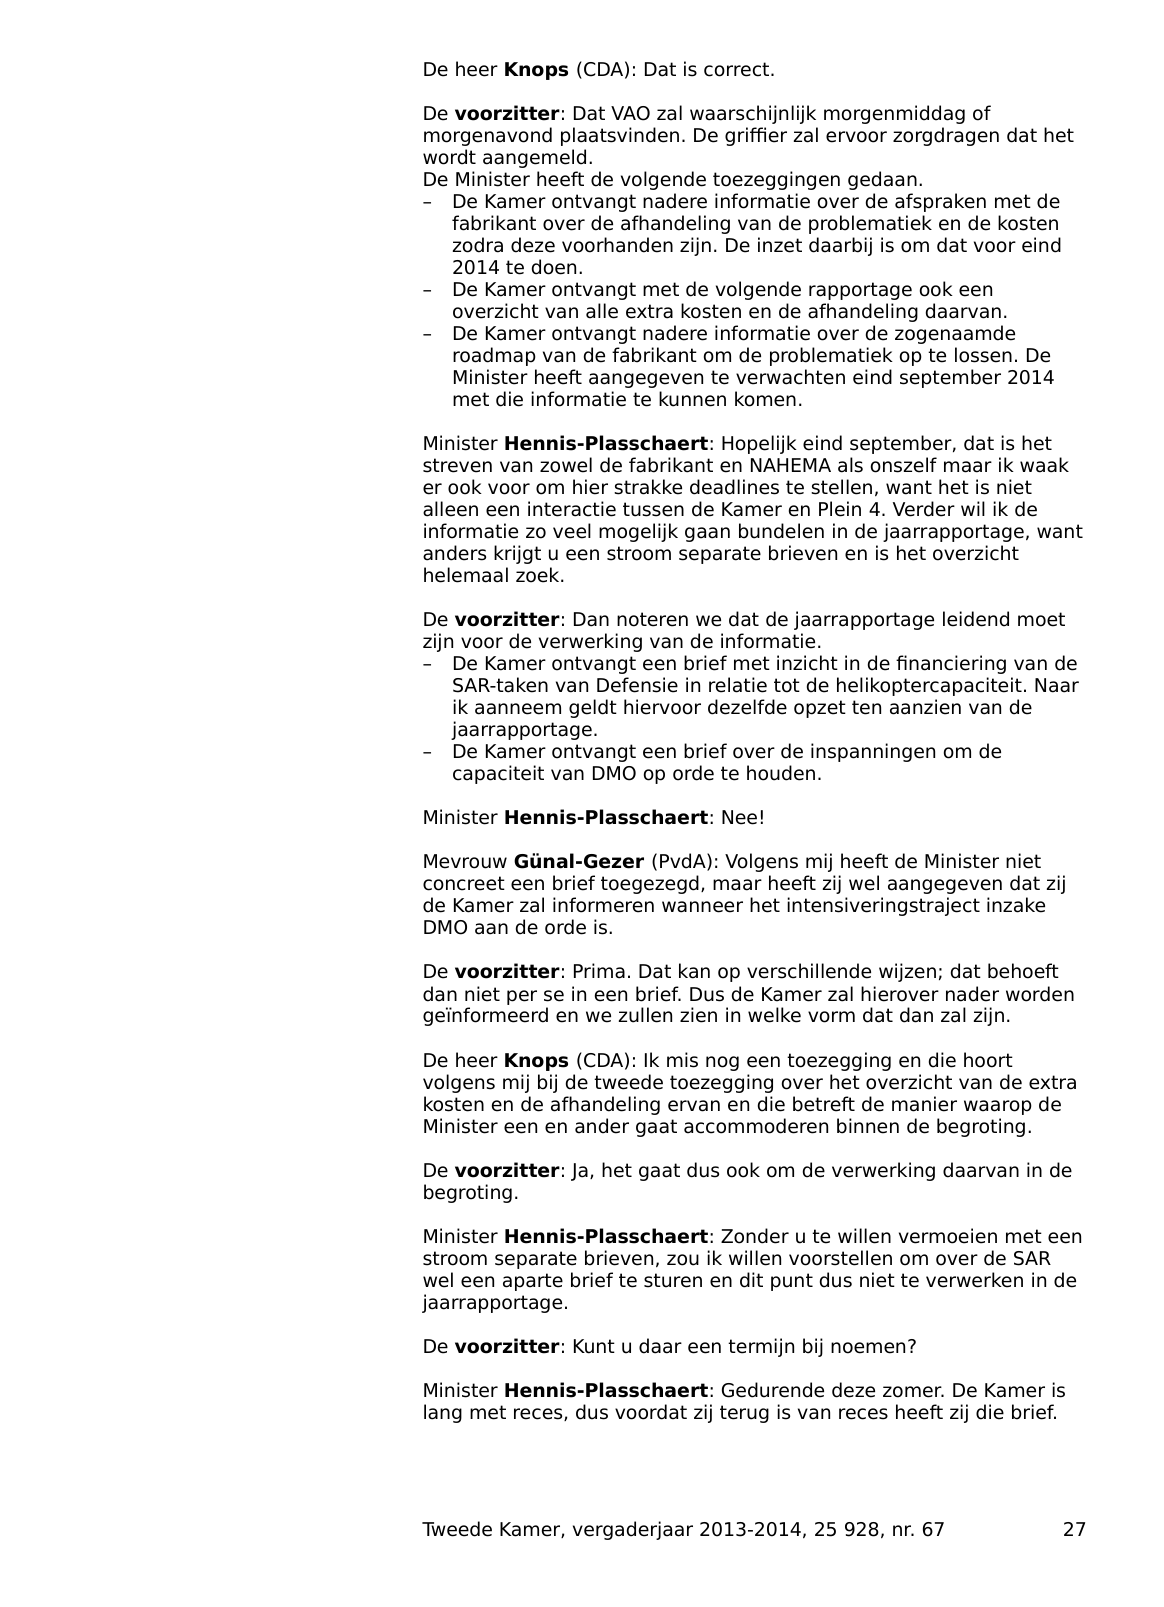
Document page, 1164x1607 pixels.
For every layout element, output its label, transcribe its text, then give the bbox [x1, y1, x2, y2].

text De heer Knops (CDA): Dat is correct. [422, 59, 1087, 81]
text Minister Hennis-Plasschaert: Hopelijk eind september, dat is het streven van zowel de fabrikant en NAHEMA als onszelf maar ik waak er ook voor om hier strakke deadlines te stellen, want het is niet alleen een interactie tussen de Kamer en Plein 4. Verder wil ik de informatie zo veel mogelijk gaan bundelen in de jaarrapportage, want anders krijgt u een stroom separate brieven en is het overzicht helemaal zoek. [422, 433, 1087, 587]
text – De Kamer ontvangt nadere informatie over de afspraken met de fabrikant over de afhandeling van de problematiek en de kosten zodra deze voorhanden zijn. De inzet daarbij is om dat voor eind 2014 te doen. [422, 191, 1087, 279]
text De voorzitter: Ja, het gaat dus ook om de verwerking daarvan in de begroting. [422, 1160, 1087, 1204]
text – De Kamer ontvangt een brief over de inspanningen om de capaciteit van DMO op orde te houden. [422, 741, 1087, 785]
text De Minister heeft de volgende toezeggingen gedaan. [422, 169, 1087, 191]
text De voorzitter: Prima. Dat kan op verschillende wijzen; dat behoeft dan niet per se in een brief. Dus de Kamer zal hierover nader worden geïnformeerd en we zullen zien in welke vorm dat dan zal zijn. [422, 961, 1087, 1027]
text – De Kamer ontvangt een brief met inzicht in de financiering van de SAR-taken van Defensie in relatie tot de helikoptercapaciteit. Naar ik aanneem geldt hiervoor dezelfde opzet ten aanzien van de jaarrapportage. [422, 653, 1087, 741]
text De voorzitter: Dat VAO zal waarschijnlijk morgenmiddag of morgenavond plaatsvinden. De griffier zal ervoor zorgdragen dat het wordt aangemeld. [422, 103, 1087, 169]
text De voorzitter: Dan noteren we dat de jaarrapportage leidend moet zijn voor de verwerking van de informatie. [422, 609, 1087, 653]
text De voorzitter: Kunt u daar een termijn bij noemen? [422, 1336, 1087, 1358]
text Minister Hennis-Plasschaert: Nee! [422, 807, 1087, 829]
text – De Kamer ontvangt met de volgende rapportage ook een overzicht van alle extra kosten en de afhandeling daarvan. [422, 279, 1087, 323]
text Minister Hennis-Plasschaert: Zonder u te willen vermoeien met een stroom separate brieven, zou ik willen voorstellen om over de SAR wel een aparte brief te sturen en dit punt dus niet te verwerken in de jaarrapportage. [422, 1226, 1087, 1314]
text Minister Hennis-Plasschaert: Gedurende deze zomer. De Kamer is lang met reces, dus voordat zij terug is van reces heeft zij die brief. [422, 1380, 1087, 1424]
text Mevrouw Günal-Gezer (PvdA): Volgens mij heeft de Minister niet concreet een brief toegezegd, maar heeft zij wel aangegeven dat zij de Kamer zal informeren wanneer het intensiveringstraject inzake DMO aan de orde is. [422, 851, 1087, 939]
text De heer Knops (CDA): Ik mis nog een toezegging en die hoort volgens mij bij de tweede toezegging over het overzicht van de extra kosten en de afhandeling ervan en die betreft de manier waarop de Minister een en ander gaat accommoderen binnen de begroting. [422, 1049, 1087, 1137]
text – De Kamer ontvangt nadere informatie over de zogenaamde roadmap van de fabrikant om de problematiek op te lossen. De Minister heeft aangegeven te verwachten eind september 2014 met die informatie te kunnen komen. [422, 323, 1087, 411]
